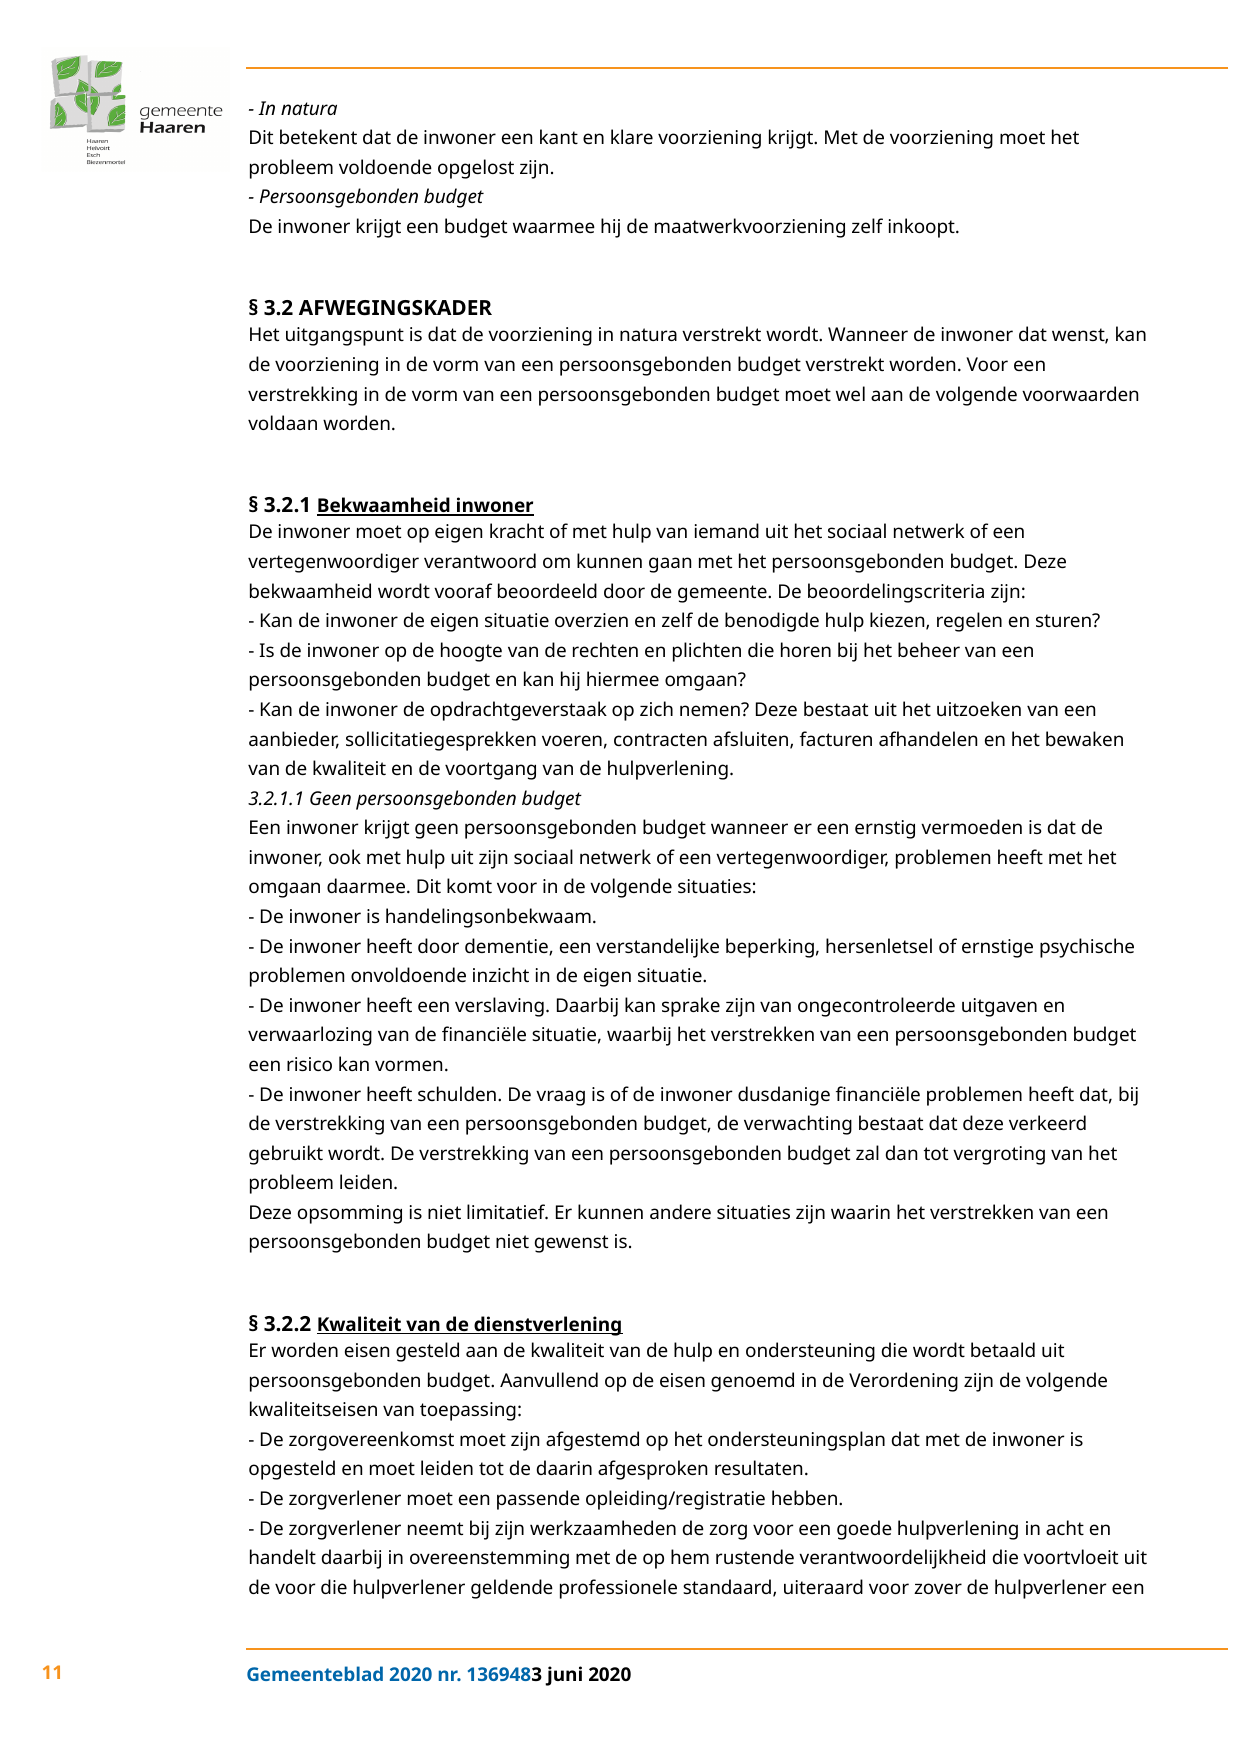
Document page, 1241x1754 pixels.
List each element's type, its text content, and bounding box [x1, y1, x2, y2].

picture [41, 47, 231, 172]
text - Is de inwoner op de hoogte van de rechten en plichten die horen bij het beheer van een persoonsgebonden budget en kan hij hiermee omgaan? [248, 637, 1152, 692]
text - De zorgverlener neemt bij zijn werkzaamheden de zorg voor een goede hulpverlening in acht en handelt daarbij in overeenstemming met de op hem rustende verantwoordelijkheid die voortvloeit uit de voor die hulpverlener geldende professionele standaard, uiteraard voor zover de hulpverlener een [248, 1515, 1152, 1599]
text Het uitgangspunt is dat de voorziening in natura verstrekt wordt. Wanneer de inwoner dat wenst, kan de voorziening in de vorm van een persoonsgebonden budget verstrekt worden. Voor een verstrekking in de vorm van een persoonsgebonden budget moet wel aan de volgende voorwaarden voldaan worden. [248, 322, 1152, 436]
text § 3.2.2 Kwaliteit van de dienstverlening [248, 1309, 1152, 1337]
text Deze opsomming is niet limitatief. Er kunnen andere situaties zijn waarin het verstrekken van een persoonsgebonden budget niet gewenst is. [248, 1199, 1152, 1254]
text - In natura [248, 95, 1152, 121]
text - Kan de inwoner de eigen situatie overzien en zelf de benodigde hulp kiezen, regelen en sturen? [248, 607, 1152, 633]
text - Kan de inwoner de opdrachtgeverstaak op zich nemen? Deze bestaat uit het uitzoeken van een aanbieder, sollicitatiegesprekken voeren, contracten afsluiten, facturen afhandelen en het bewaken van de kwaliteit en de voortgang van de hulpverlening. [248, 696, 1152, 781]
text - De zorgovereenkomst moet zijn afgestemd op het ondersteuningsplan dat met de inwoner is opgesteld en moet leiden tot de daarin afgesproken resultaten. [248, 1426, 1152, 1481]
text § 3.2.1 Bekwaamheid inwoner [248, 490, 1152, 519]
text De inwoner krijgt een budget waarmee hij de maatwerkvoorziening zelf inkoopt. [248, 213, 1152, 239]
text - Persoonsgebonden budget [248, 183, 1152, 209]
text - De inwoner heeft een verslaving. Daarbij kan sprake zijn van ongecontroleerde uitgaven en verwaarlozing van de financiële situatie, waarbij het verstrekken van een persoonsgebonden budget een risico kan vormen. [248, 992, 1152, 1077]
text Een inwoner krijgt geen persoonsgebonden budget wanneer er een ernstig vermoeden is dat de inwoner, ook met hulp uit zijn sociaal netwerk of een vertegenwoordiger, problemen heeft met het omgaan daarmee. Dit komt voor in de volgende situaties: [248, 814, 1152, 899]
text Er worden eisen gesteld aan de kwaliteit van de hulp en ondersteuning die wordt betaald uit persoonsgebonden budget. Aanvullend op de eisen genoemd in de Verordening zijn de volgende kwaliteitseisen van toepassing: [248, 1337, 1152, 1422]
text De inwoner moet op eigen kracht of met hulp van iemand uit het sociaal netwerk of een vertegenwoordiger verantwoord om kunnen gaan met het persoonsgebonden budget. Deze bekwaamheid wordt vooraf beoordeeld door de gemeente. De beoordelingscriteria zijn: [248, 519, 1152, 604]
text 3.2.1.1 Geen persoonsgebonden budget [248, 785, 1152, 811]
text § 3.2 AFWEGINGSKADER [248, 293, 1152, 322]
text - De inwoner is handelingsonbekwaam. [248, 903, 1152, 929]
text Dit betekent dat de inwoner een kant en klare voorziening krijgt. Met de voorziening moet het probleem voldoende opgelost zijn. [248, 124, 1152, 180]
text - De inwoner heeft schulden. De vraag is of de inwoner dusdanige financiële problemen heeft dat, bij de verstrekking van een persoonsgebonden budget, de verwachting bestaat dat deze verkeerd gebruikt wordt. De verstrekking van een persoonsgebonden budget zal dan tot vergroting van het probleem leiden. [248, 1081, 1152, 1195]
text - De inwoner heeft door dementie, een verstandelijke beperking, hersenletsel of ernstige psychische problemen onvoldoende inzicht in de eigen situatie. [248, 933, 1152, 988]
text - De zorgverlener moet een passende opleiding/registratie hebben. [248, 1485, 1152, 1511]
